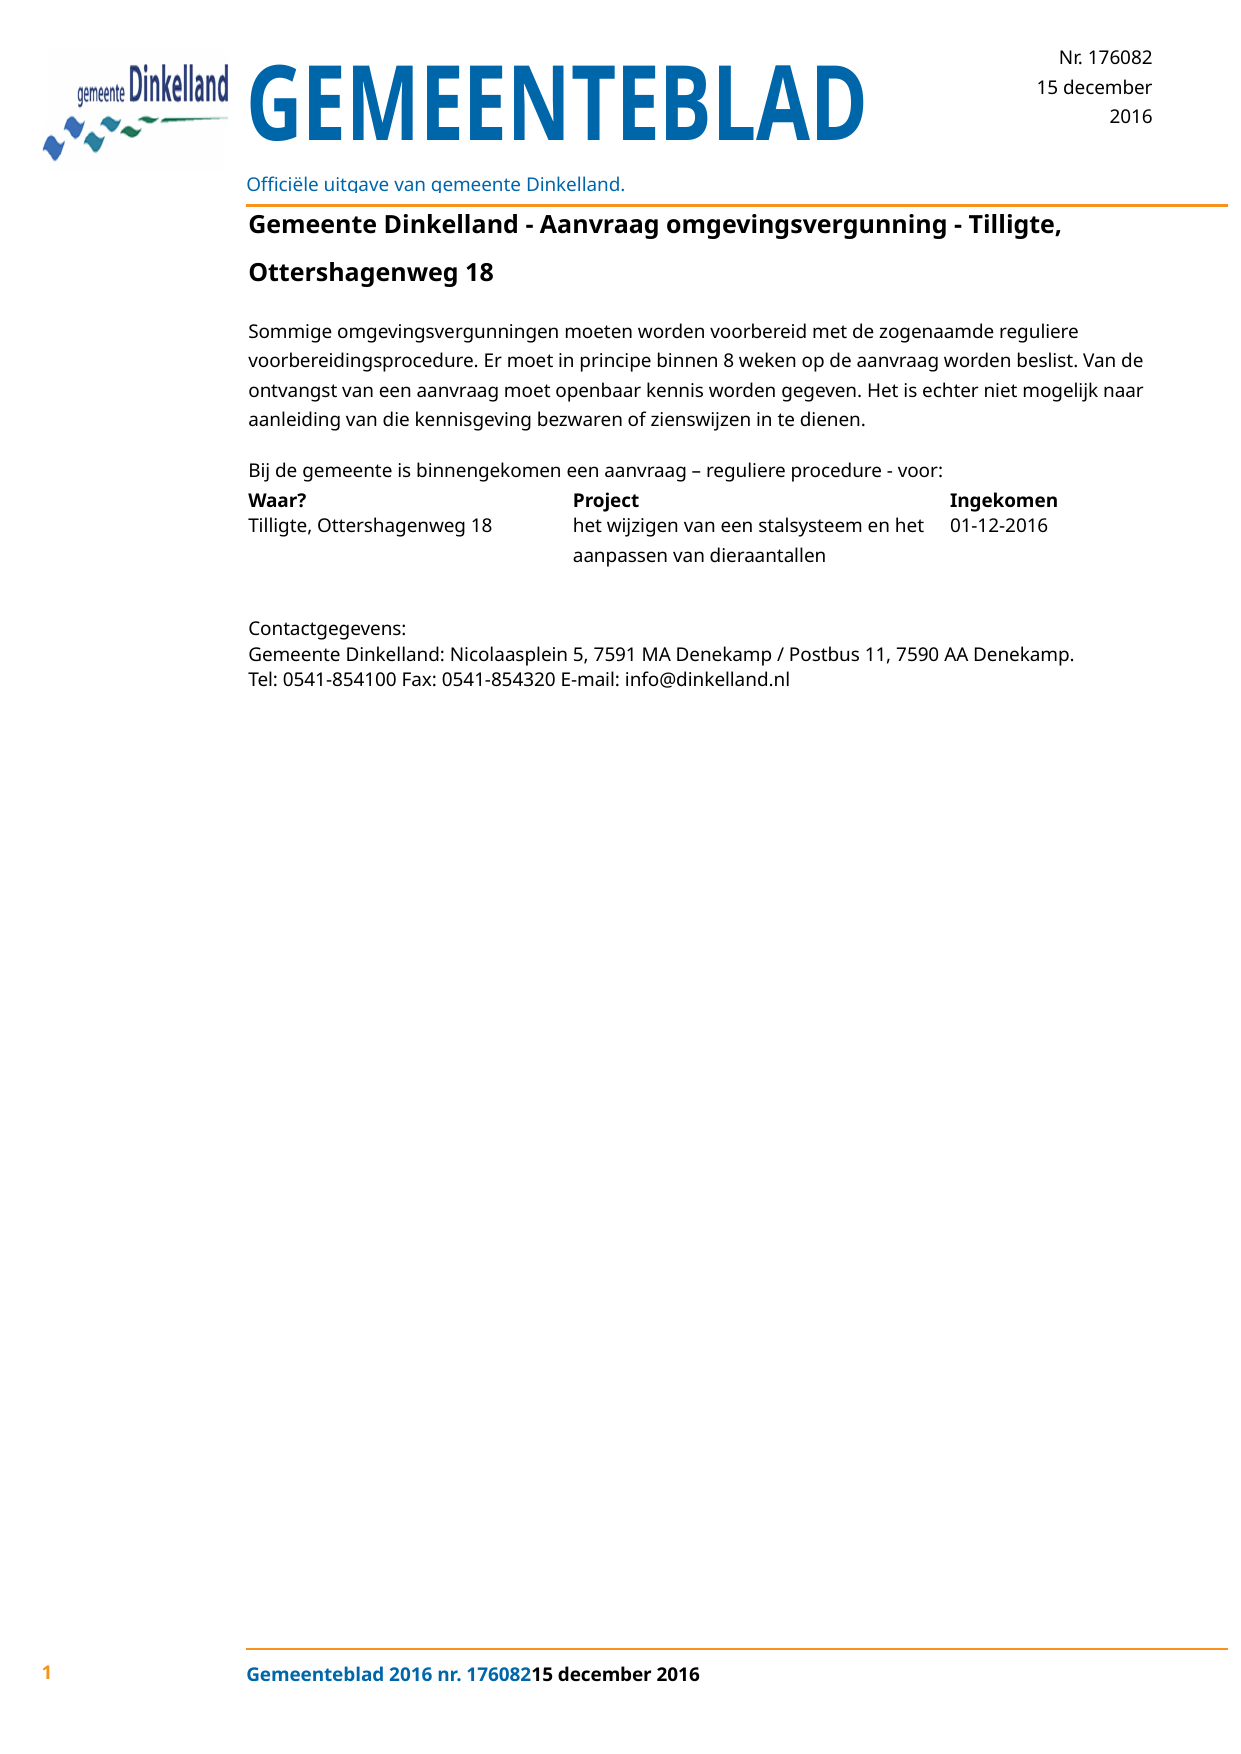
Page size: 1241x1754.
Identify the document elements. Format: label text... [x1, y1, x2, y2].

table_cell het wijzigen van een stalsysteem en het aanpassen van dieraantallen [573, 513, 950, 568]
table_header Waar? [248, 487, 573, 512]
text Gemeente Dinkelland - Aanvraag omgevingsvergunning - Tilligte, Ottershagenweg 18 [248, 207, 1152, 288]
text Tel: 0541-854100 Fax: 0541-854320 E-mail: info@dinkelland.nl [248, 666, 1152, 692]
table_cell Tilligte, Ottershagenweg 18 [248, 513, 573, 568]
table_header Ingekomen [950, 487, 1152, 512]
table_header Project [573, 487, 950, 512]
text Sommige omgevingsvergunningen moeten worden voorbereid met de zogenaamde reguliere voorbereidingsprocedure. Er moet in principe binnen 8 weken op de aanvraag worden beslist. Van de ontvangst van een aanvraag moet openbaar kennis worden gegeven. Het is echter niet mogelijk naar aanleiding van die kennisgeving bezwaren of zienswijzen in te dienen. [248, 318, 1152, 432]
table_cell 01-12-2016 [950, 513, 1152, 568]
picture [41, 47, 231, 172]
text Contactgegevens: [248, 615, 1152, 641]
text Bij de gemeente is binnengekomen een aanvraag – reguliere procedure - voor: [248, 457, 1152, 483]
text Gemeente Dinkelland: Nicolaasplein 5, 7591 MA Denekamp / Postbus 11, 7590 AA Denekamp. [248, 641, 1152, 666]
